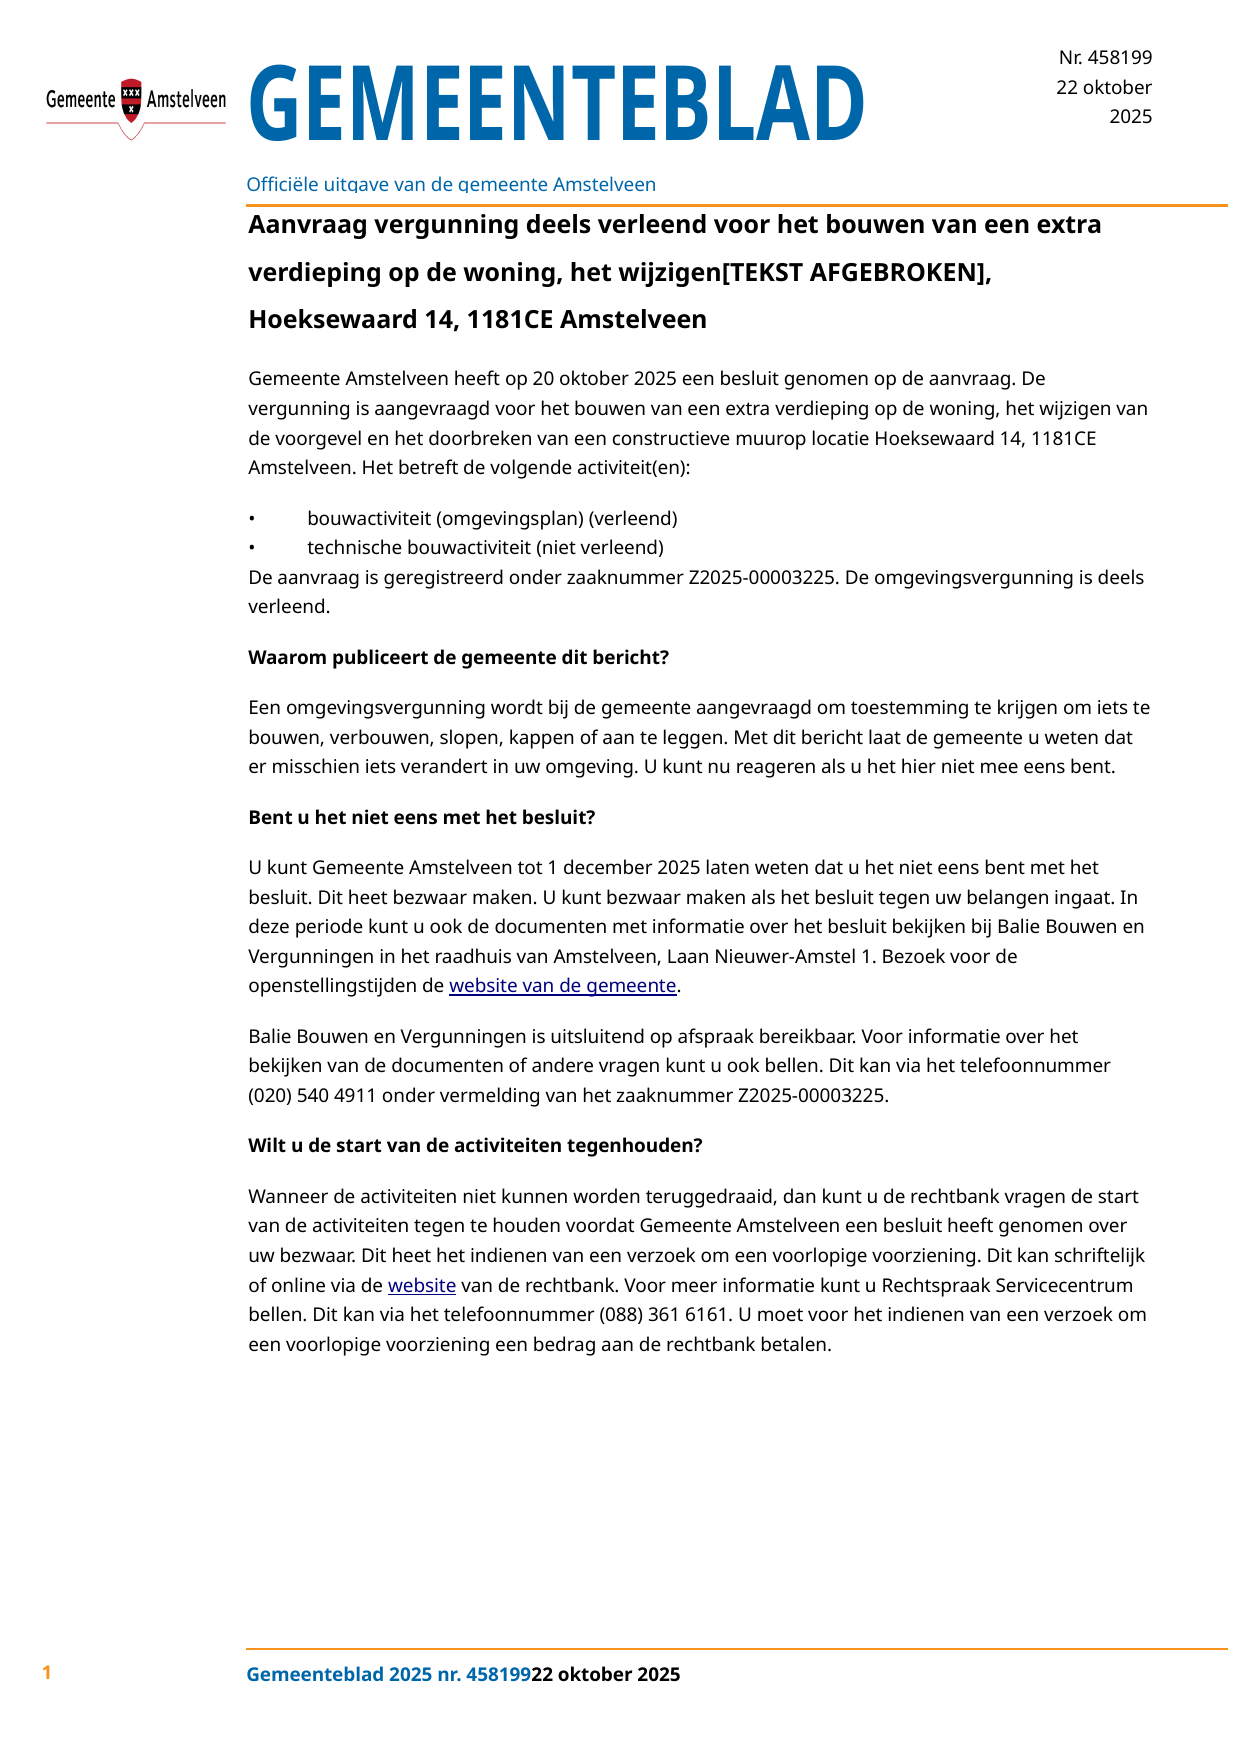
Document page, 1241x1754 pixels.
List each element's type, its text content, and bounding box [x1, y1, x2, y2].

text Wanneer de activiteiten niet kunnen worden teruggedraaid, dan kunt u de rechtbank vragen de start van de activiteiten tegen te houden voordat Gemeente Amstelveen een besluit heeft genomen over uw bezwaar. Dit heet het indienen van een verzoek om een voorlopige voorziening. Dit kan schriftelijk of online via de website van de rechtbank. Voor meer informatie kunt u Rechtspraak Servicecentrum bellen. Dit kan via het telefoonnummer (088) 361 6161. U moet voor het indienen van een verzoek om een voorlopige voorziening een bedrag aan de rechtbank betalen. [248, 1183, 1152, 1357]
text Gemeente Amstelveen heeft op 20 oktober 2025 een besluit genomen op de aanvraag. De vergunning is aangevraagd voor het bouwen van een extra verdieping op de woning, het wijzigen van de voorgevel en het doorbreken van een constructieve muurop locatie Hoeksewaard 14, 1181CE Amstelveen. Het betreft de volgende activiteit(en): [248, 366, 1152, 480]
list bouwactiviteit (omgevingsplan) (verleend) [248, 505, 1152, 530]
text Balie Bouwen en Vergunningen is uitsluitend op afspraak bereikbaar. Voor informatie over het bekijken van de documenten of andere vragen kunt u ook bellen. Dit kan via het telefoonnummer (020) 540 4911 onder vermelding van het zaaknummer Z2025-00003225. [248, 1023, 1152, 1108]
list technische bouwactiviteit (niet verleend) [248, 534, 1152, 560]
text Waarom publiceert de gemeente dit bericht? [248, 644, 1152, 669]
text Bent u het niet eens met het besluit? [248, 804, 1152, 829]
text De aanvraag is geregistreerd onder zaaknummer Z2025-00003225. De omgevingsvergunning is deels verleend. [248, 564, 1152, 619]
text Een omgevingsvergunning wordt bij de gemeente aangevraagd om toestemming te krijgen om iets te bouwen, verbouwen, slopen, kappen of aan te leggen. Met dit bericht laat de gemeente u weten dat er misschien iets verandert in uw omgeving. U kunt nu reageren als u het hier niet mee eens bent. [248, 694, 1152, 779]
text U kunt Gemeente Amstelveen tot 1 december 2025 laten weten dat u het niet eens bent met het besluit. Dit heet bezwaar maken. U kunt bezwaar maken als het besluit tegen uw belangen ingaat. In deze periode kunt u ook de documenten met informatie over het besluit bekijken bij Balie Bouwen en Vergunningen in het raadhuis van Amstelveen, Laan Nieuwer-Amstel 1. Bezoek voor de openstellingstijden de website van de gemeente. [248, 854, 1152, 998]
text Wilt u de start van de activiteiten tegenhouden? [248, 1133, 1152, 1158]
picture [41, 47, 231, 172]
text Aanvraag vergunning deels verleend voor het bouwen van een extra verdieping op de woning, het wijzigen[TEKST AFGEBROKEN], Hoeksewaard 14, 1181CE Amstelveen [248, 207, 1152, 336]
